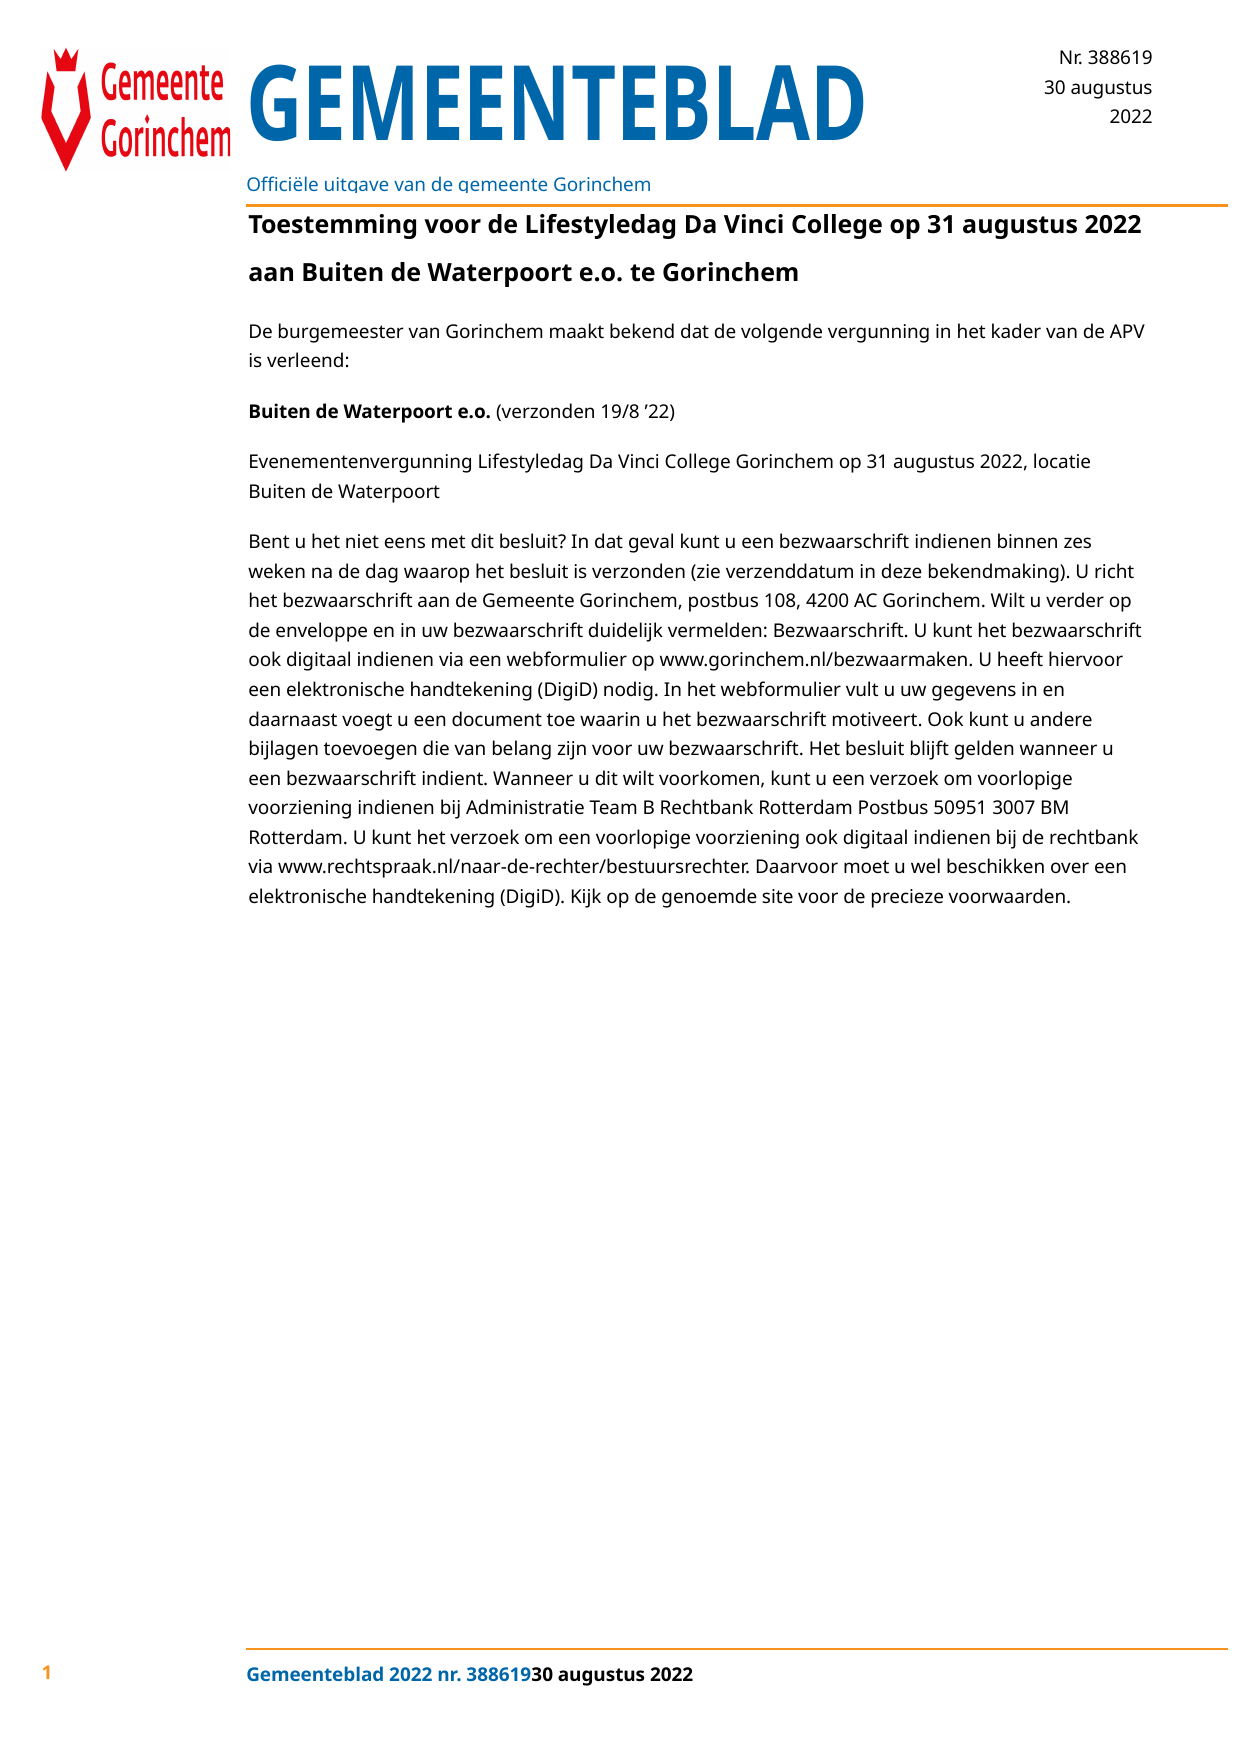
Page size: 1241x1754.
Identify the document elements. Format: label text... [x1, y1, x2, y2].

text Buiten de Waterpoort e.o. (verzonden 19/8 ’22) [248, 398, 1152, 424]
text Bent u het niet eens met dit besluit? In dat geval kunt u een bezwaarschrift indienen binnen zes weken na de dag waarop het besluit is verzonden (zie verzenddatum in deze bekendmaking). U richt het bezwaarschrift aan de Gemeente Gorinchem, postbus 108, 4200 AC Gorinchem. Wilt u verder op de enveloppe en in uw bezwaarschrift duidelijk vermelden: Bezwaarschrift. U kunt het bezwaarschrift ook digitaal indienen via een webformulier op www.gorinchem.nl/bezwaarmaken. U heeft hiervoor een elektronische handtekening (DigiD) nodig. In het webformulier vult u uw gegevens in en daarnaast voegt u een document toe waarin u het bezwaarschrift motiveert. Ook kunt u andere bijlagen toevoegen die van belang zijn voor uw bezwaarschrift. Het besluit blijft gelden wanneer u een bezwaarschrift indient. Wanneer u dit wilt voorkomen, kunt u een verzoek om voorlopige voorziening indienen bij Administratie Team B Rechtbank Rotterdam Postbus 50951 3007 BM Rotterdam. U kunt het verzoek om een voorlopige voorziening ook digitaal indienen bij de rechtbank via www.rechtspraak.nl/naar-de-rechter/bestuursrechter. Daarvoor moet u wel beschikken over een elektronische handtekening (DigiD). Kijk op de genoemde site voor de precieze voorwaarden. [248, 528, 1152, 909]
text Evenementenvergunning Lifestyledag Da Vinci College Gorinchem op 31 augustus 2022, locatie Buiten de Waterpoort [248, 448, 1152, 504]
picture [41, 47, 231, 172]
text De burgemeester van Gorinchem maakt bekend dat de volgende vergunning in het kader van de APV is verleend: [248, 318, 1152, 373]
text Toestemming voor de Lifestyledag Da Vinci College op 31 augustus 2022 aan Buiten de Waterpoort e.o. te Gorinchem [248, 207, 1152, 288]
